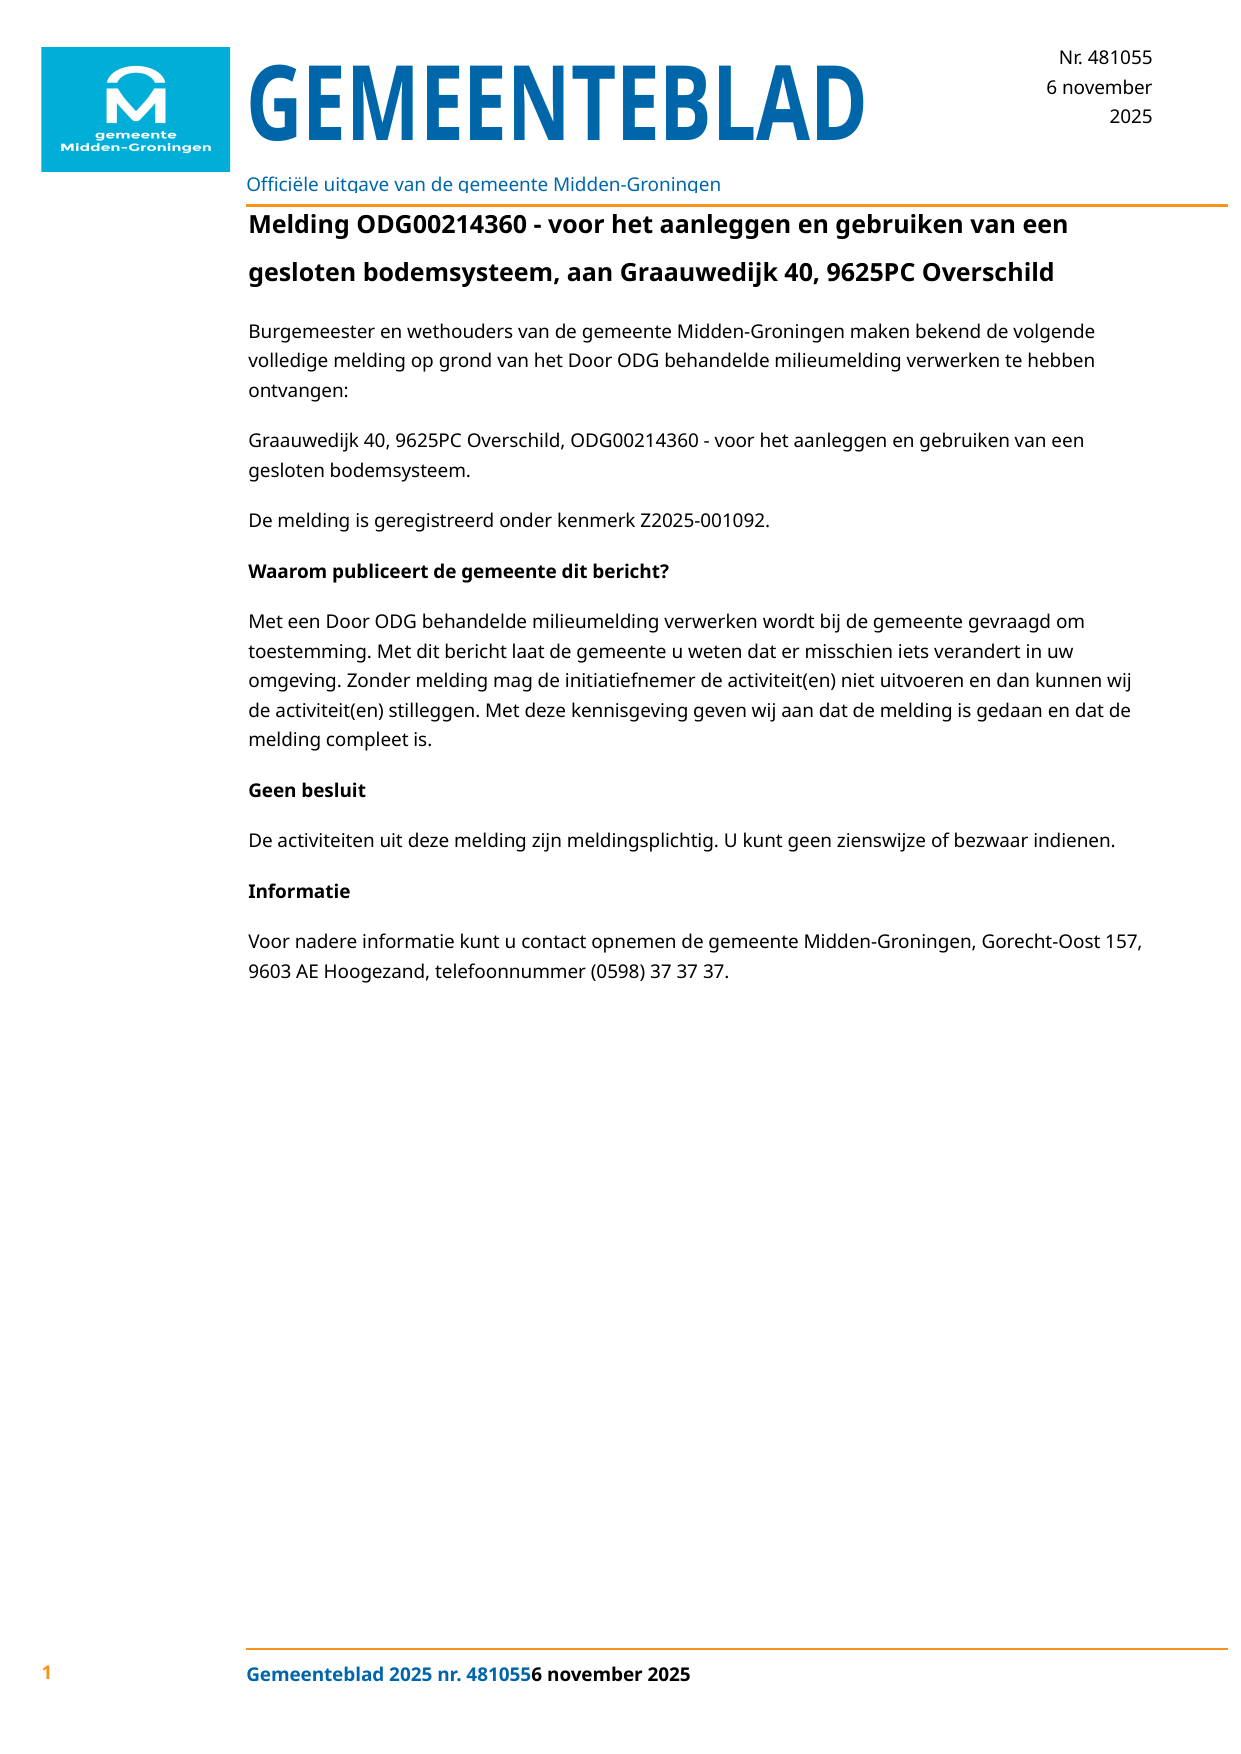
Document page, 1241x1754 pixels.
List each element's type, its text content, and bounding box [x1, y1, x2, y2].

text Graauwedijk 40, 9625PC Overschild, ODG00214360 - voor het aanleggen en gebruiken van een gesloten bodemsysteem. [248, 427, 1152, 483]
text De activiteiten uit deze melding zijn meldingsplichtig. U kunt geen zienswijze of bezwaar indienen. [248, 827, 1152, 853]
text Voor nadere informatie kunt u contact opnemen de gemeente Midden-Groningen, Gorecht-Oost 157, 9603 AE Hoogezand, telefoonnummer (0598) 37 37 37. [248, 928, 1152, 984]
picture [184, 146, 190, 153]
text Informatie [248, 878, 1152, 904]
text Geen besluit [248, 777, 1152, 803]
text Met een Door ODG behandelde milieumelding verwerken wordt bij de gemeente gevraagd om toestemming. Met dit bericht laat de gemeente u weten dat er misschien iets verandert in uw omgeving. Zonder melding mag de initiatiefnemer de activiteit(en) niet uitvoeren en dan kunnen wij de activiteit(en) stilleggen. Met deze kennisgeving geven wij aan dat de melding is gedaan en dat de melding compleet is. [248, 608, 1152, 752]
picture [107, 89, 165, 122]
text Burgemeester en wethouders van de gemeente Midden-Groningen maken bekend de volgende volledige melding op grond van het Door ODG behandelde milieumelding verwerken te hebben ontvangen: [248, 318, 1152, 403]
text De melding is geregistreerd onder kenmerk Z2025-001092. [248, 507, 1152, 533]
text Melding ODG00214360 - voor het aanleggen en gebruiken van een gesloten bodemsysteem, aan Graauwedijk 40, 9625PC Overschild [248, 207, 1152, 288]
picture [108, 66, 164, 82]
text Waarom publiceert de gemeente dit bericht? [248, 558, 1152, 584]
